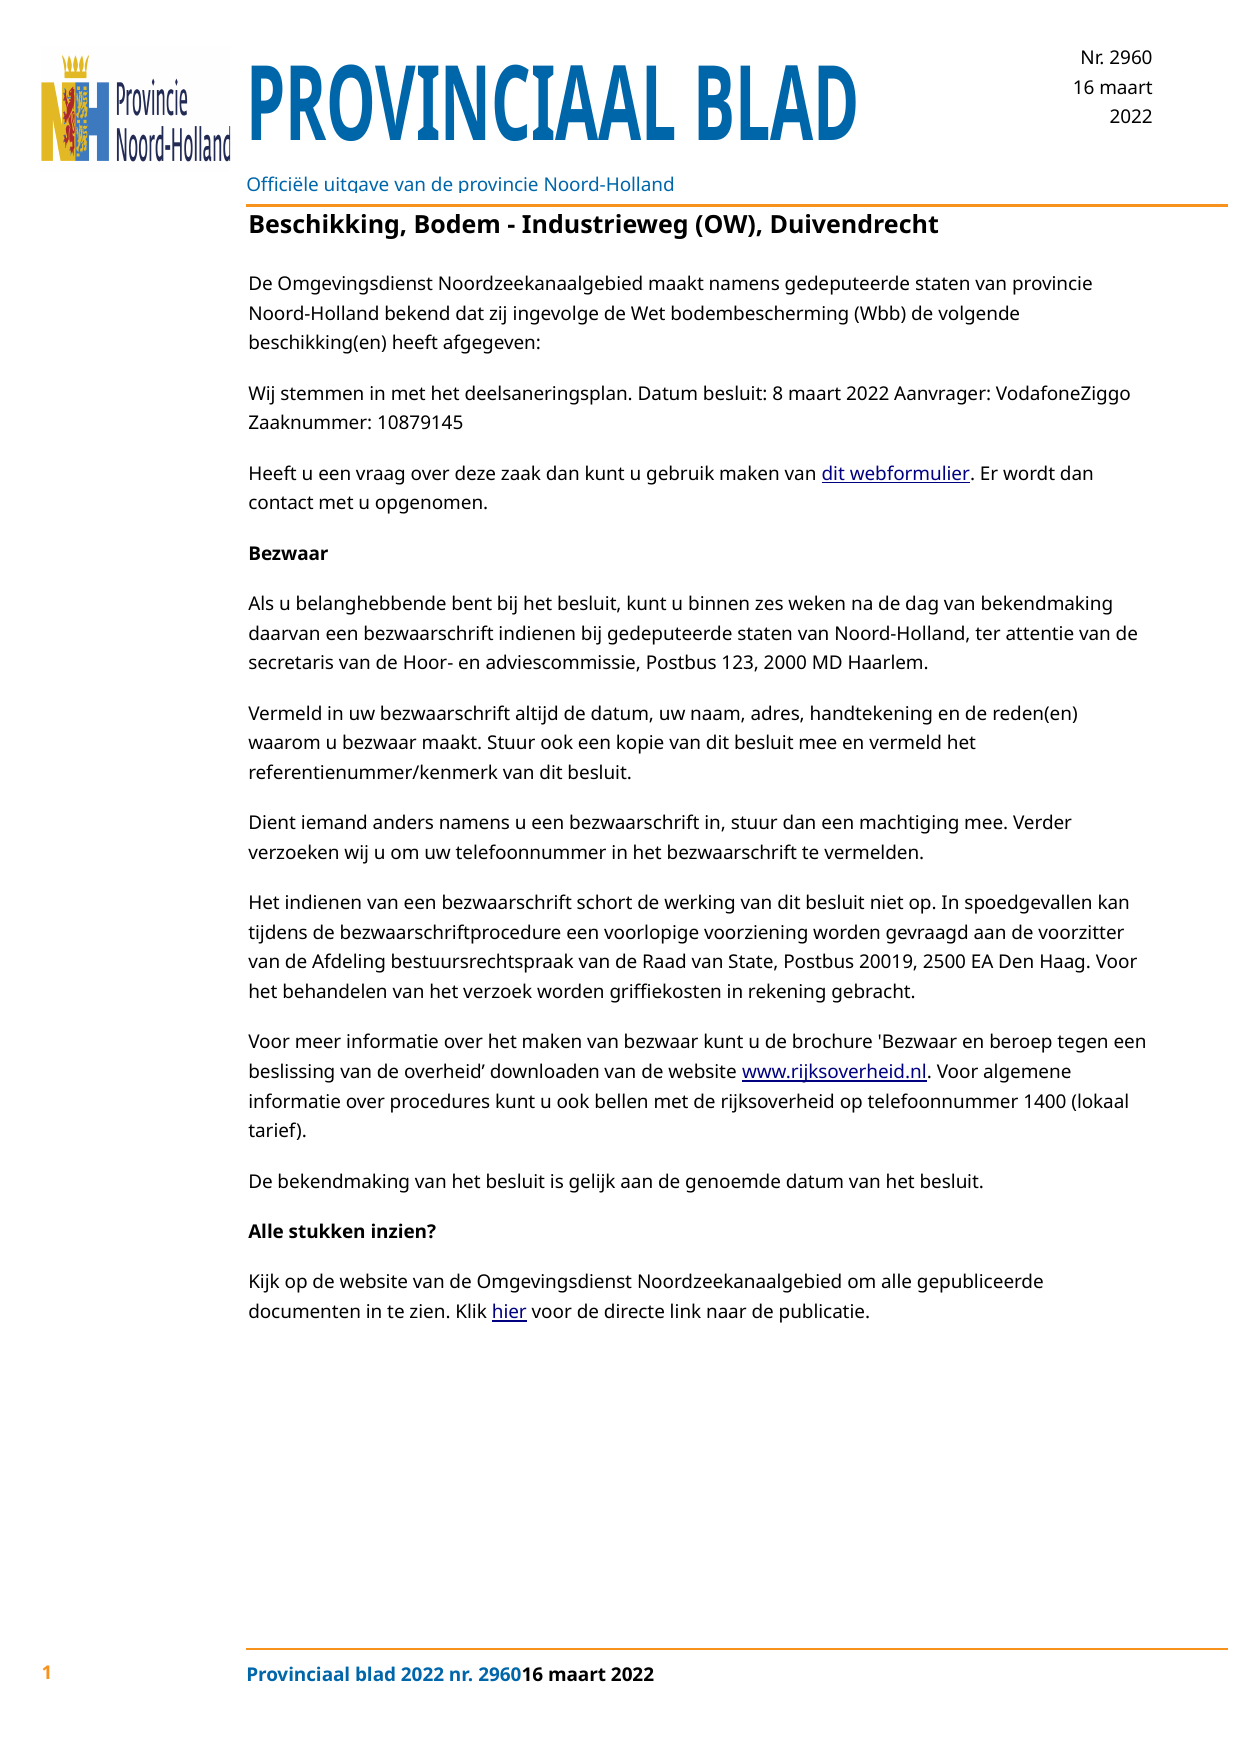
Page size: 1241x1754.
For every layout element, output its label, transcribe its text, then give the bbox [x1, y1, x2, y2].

text De Omgevingsdienst Noordzeekanaalgebied maakt namens gedeputeerde staten van provincie Noord-Holland bekend dat zij ingevolge de Wet bodembescherming (Wbb) de volgende beschikking(en) heeft afgegeven: [248, 270, 1152, 355]
text Voor meer informatie over het maken van bezwaar kunt u de brochure 'Bezwaar en beroep tegen een beslissing van de overheid’ downloaden van de website www.rijksoverheid.nl. Voor algemene informatie over procedures kunt u ook bellen met de rijksoverheid op telefoonnummer 1400 (lokaal tarief). [248, 1029, 1152, 1143]
text Het indienen van een bezwaarschrift schort de werking van dit besluit niet op. In spoedgevallen kan tijdens de bezwaarschriftprocedure een voorlopige voorziening worden gevraagd aan de voorzitter van de Afdeling bestuursrechtspraak van de Raad van State, Postbus 20019, 2500 EA Den Haag. Voor het behandelen van het verzoek worden griffiekosten in rekening gebracht. [248, 889, 1152, 1004]
text Vermeld in uw bezwaarschrift altijd de datum, uw naam, adres, handtekening en de reden(en) waarom u bezwaar maakt. Stuur ook een kopie van dit besluit mee en vermeld het referentienummer/kenmerk van dit besluit. [248, 700, 1152, 785]
text Wij stemmen in met het deelsaneringsplan. Datum besluit: 8 maart 2022 Aanvrager: VodafoneZiggo Zaaknummer: 10879145 [248, 380, 1152, 435]
picture [41, 47, 231, 172]
text Kijk op de website van de Omgevingsdienst Noordzeekanaalgebied om alle gepubliceerde documenten in te zien. Klik hier voor de directe link naar de publicatie. [248, 1269, 1152, 1324]
text Als u belanghebbende bent bij het besluit, kunt u binnen zes weken na de dag van bekendmaking daarvan een bezwaarschrift indienen bij gedeputeerde staten van Noord-Holland, ter attentie van de secretaris van de Hoor- en adviescommissie, Postbus 123, 2000 MD Haarlem. [248, 590, 1152, 675]
text Dient iemand anders namens u een bezwaarschrift in, stuur dan een machtiging mee. Verder verzoeken wij u om uw telefoonnummer in het bezwaarschrift te vermelden. [248, 809, 1152, 865]
text Heeft u een vraag over deze zaak dan kunt u gebruik maken van dit webformulier. Er wordt dan contact met u opgenomen. [248, 460, 1152, 515]
text Bezwaar [248, 540, 1152, 566]
text Beschikking, Bodem - Industrieweg (OW), Duivendrecht [248, 207, 1152, 241]
text Alle stukken inzien? [248, 1218, 1152, 1244]
text De bekendmaking van het besluit is gelijk aan de genoemde datum van het besluit. [248, 1168, 1152, 1193]
